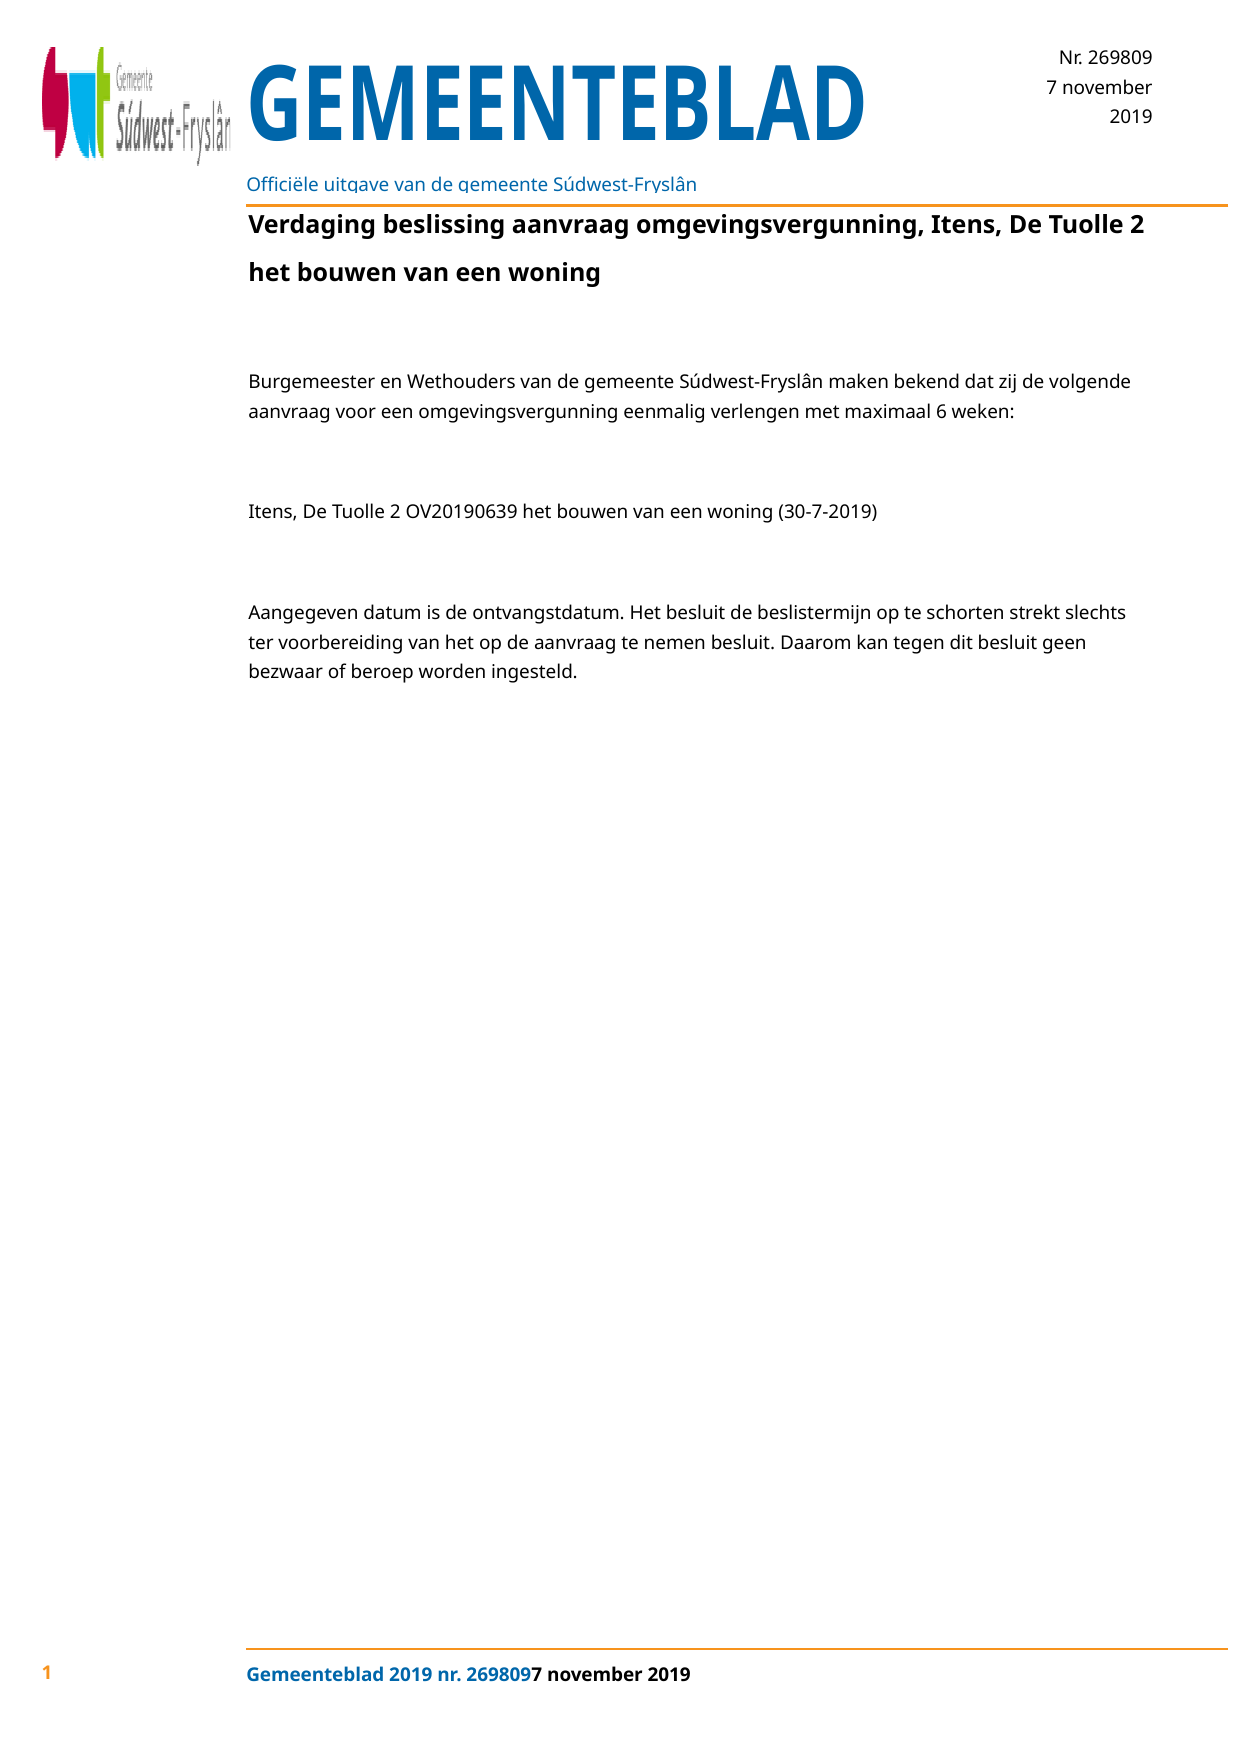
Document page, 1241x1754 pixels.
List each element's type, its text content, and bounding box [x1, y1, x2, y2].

text Burgemeester en Wethouders van de gemeente Súdwest-Fryslân maken bekend dat zij de volgende aanvraag voor een omgevingsvergunning eenmalig verlengen met maximaal 6 weken: [248, 368, 1152, 424]
text Itens, De Tuolle 2 OV20190639 het bouwen van een woning (30-7-2019) [248, 499, 1152, 524]
text Aangegeven datum is de ontvangstdatum. Het besluit de beslistermijn op te schorten strekt slechts ter voorbereiding van het op de aanvraag te nemen besluit. Daarom kan tegen dit besluit geen bezwaar of beroep worden ingesteld. [248, 599, 1152, 684]
text Verdaging beslissing aanvraag omgevingsvergunning, Itens, De Tuolle 2 het bouwen van een woning [248, 207, 1152, 288]
picture [41, 47, 231, 172]
